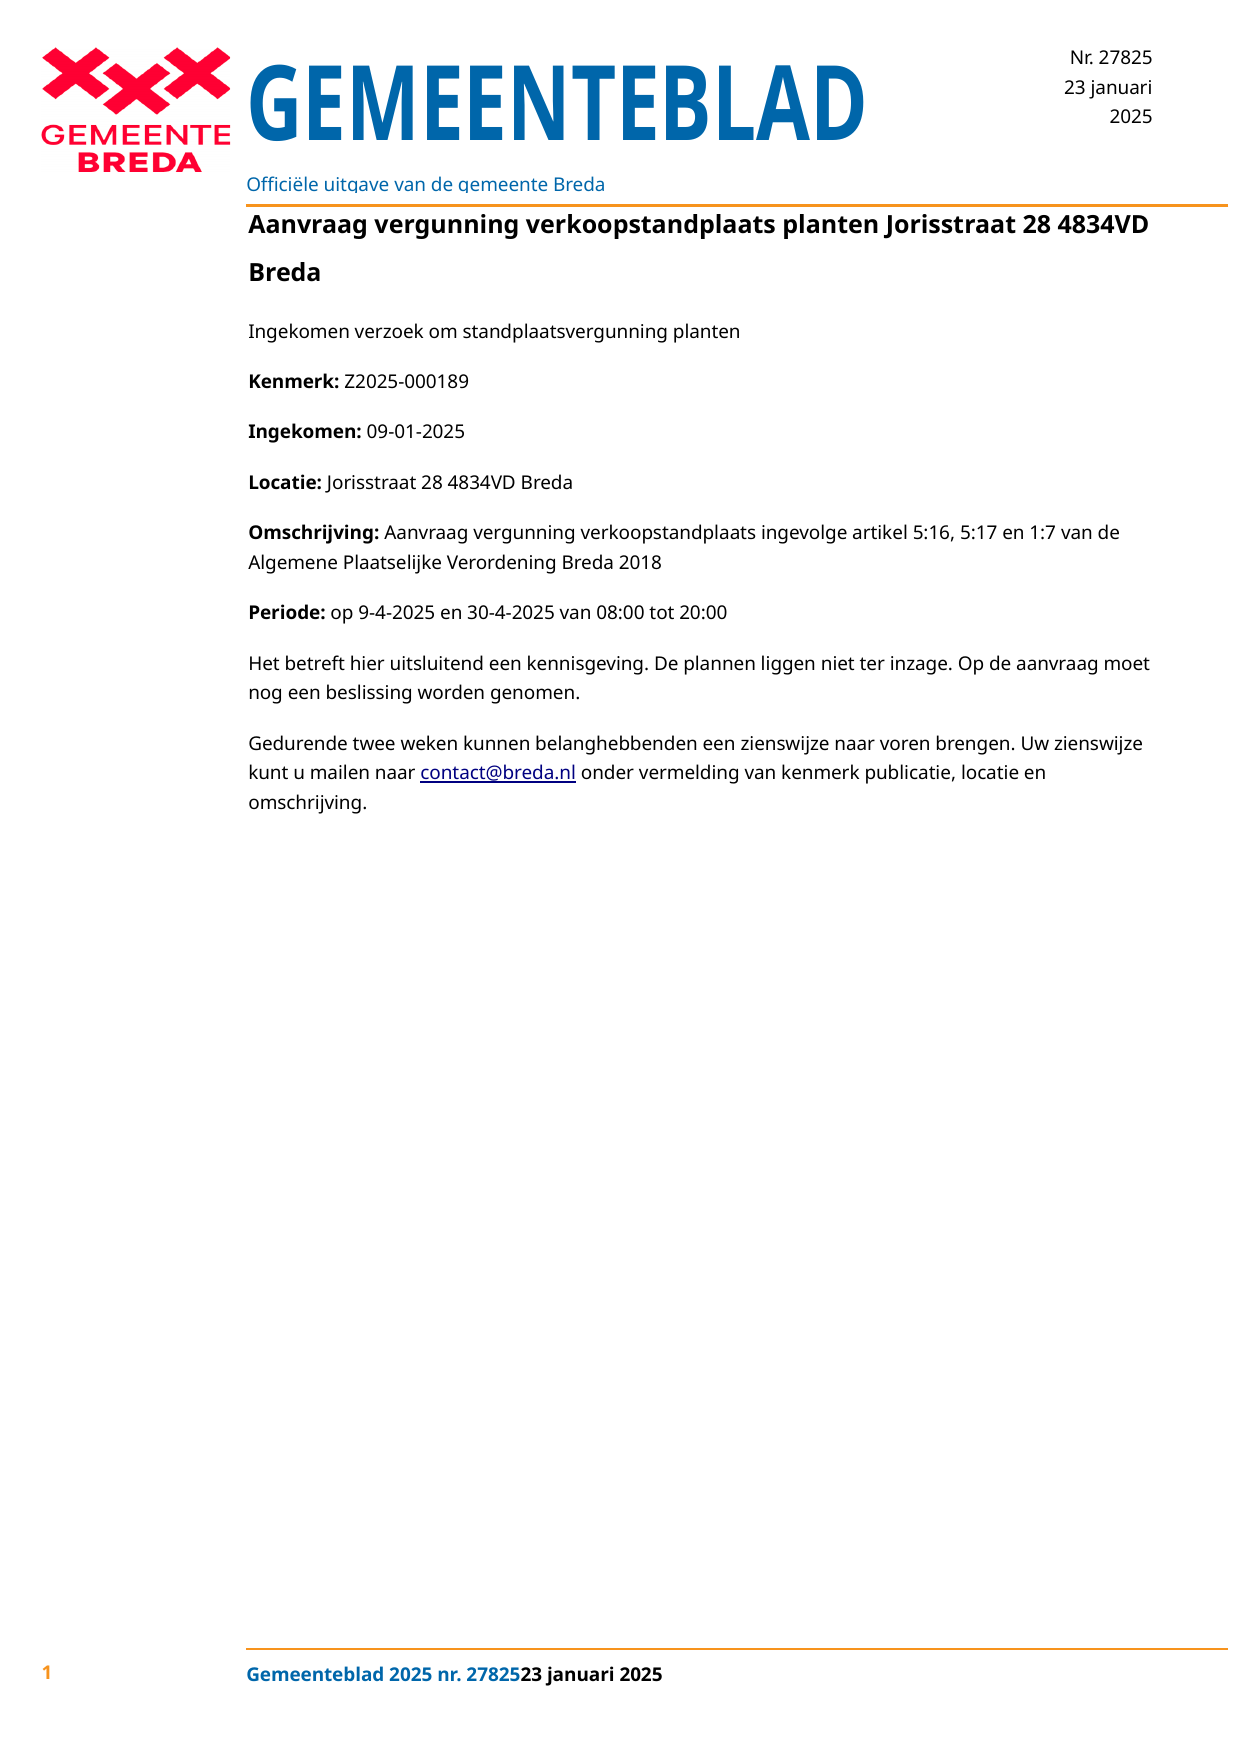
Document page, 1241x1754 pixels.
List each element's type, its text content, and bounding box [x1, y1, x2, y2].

picture [41, 47, 231, 172]
text Aanvraag vergunning verkoopstandplaats planten Jorisstraat 28 4834VD Breda [248, 207, 1152, 288]
text Ingekomen verzoek om standplaatsvergunning planten [248, 318, 1152, 344]
text Kenmerk: Z2025-000189 [248, 368, 1152, 394]
text Locatie: Jorisstraat 28 4834VD Breda [248, 469, 1152, 495]
text Omschrijving: Aanvraag vergunning verkoopstandplaats ingevolge artikel 5:16, 5:17 en 1:7 van de Algemene Plaatselijke Verordening Breda 2018 [248, 519, 1152, 575]
text Periode: op 9-4-2025 en 30-4-2025 van 08:00 tot 20:00 [248, 599, 1152, 625]
text Ingekomen: 09-01-2025 [248, 419, 1152, 444]
text Het betreft hier uitsluitend een kennisgeving. De plannen liggen niet ter inzage. Op de aanvraag moet nog een beslissing worden genomen. [248, 650, 1152, 705]
text Gedurende twee weken kunnen belanghebbenden een zienswijze naar voren brengen. Uw zienswijze kunt u mailen naar contact@breda.nl onder vermelding van kenmerk publicatie, locatie en omschrijving. [248, 730, 1152, 815]
